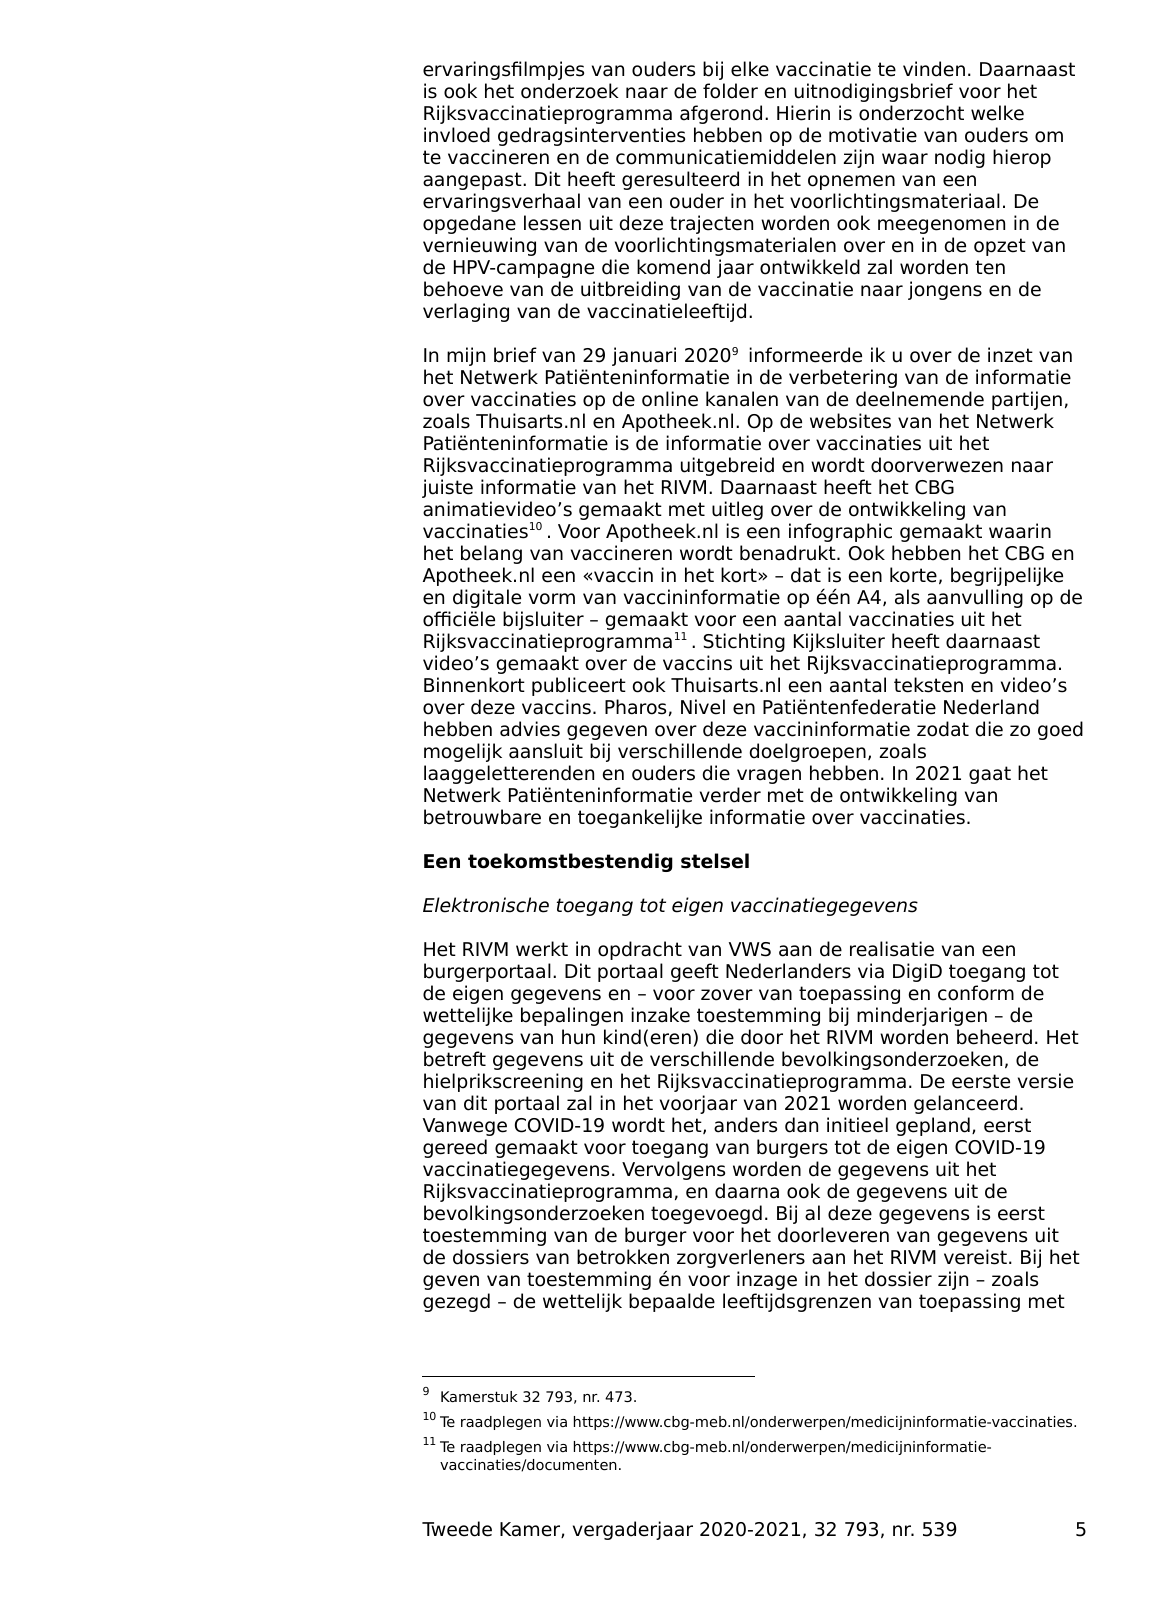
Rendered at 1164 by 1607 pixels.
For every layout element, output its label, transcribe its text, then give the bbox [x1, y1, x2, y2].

subtitle Een toekomstbestendig stelsel [422, 851, 1087, 873]
text Het RIVM werkt in opdracht van VWS aan de realisatie van een burgerportaal. Dit portaal geeft Nederlanders via DigiD toegang tot de eigen gegevens en – voor zover van toepassing en conform de wettelijke bepalingen inzake toestemming bij minderjarigen – de gegevens van hun kind(eren) die door het RIVM worden beheerd. Het betreft gegevens uit de verschillende bevolkingsonderzoeken, de hielprikscreening en het Rijksvaccinatieprogramma. De eerste versie van dit portaal zal in het voorjaar van 2021 worden gelanceerd. Vanwege COVID-19 wordt het, anders dan initieel gepland, eerst gereed gemaakt voor toegang van burgers tot de eigen COVID-19 vaccinatiegegevens. Vervolgens worden de gegevens uit het Rijksvaccinatieprogramma, en daarna ook de gegevens uit de bevolkingsonderzoeken toegevoegd. Bij al deze gegevens is eerst toestemming van de burger voor het doorleveren van gegevens uit de dossiers van betrokken zorgverleners aan het RIVM vereist. Bij het geven van toestemming én voor inzage in het dossier zijn – zoals gezegd – de wettelijk bepaalde leeftijdsgrenzen van toepassing met [422, 939, 1087, 1313]
text Kamerstuk 32 793, nr. 473. [422, 1385, 1087, 1407]
text In mijn brief van 29 januari 2020 informeerde ik u over de inzet van het Netwerk Patiënteninformatie in de verbetering van de informatie over vaccinaties op de online kanalen van de deelnemende partijen, zoals Thuisarts.nl en Apotheek.nl. Op de websites van het Netwerk Patiënteninformatie is de informatie over vaccinaties uit het Rijksvaccinatieprogramma uitgebreid en wordt doorverwezen naar juiste informatie van het RIVM. Daarnaast heeft het CBG animatievideo’s gemaakt met uitleg over de ontwikkeling van vaccinaties. Voor Apotheek.nl is een infographic gemaakt waarin het belang van vaccineren wordt benadrukt. Ook hebben het CBG en Apotheek.nl een «vaccin in het kort» – dat is een korte, begrijpelijke en digitale vorm van vaccininformatie op één A4, als aanvulling op de officiële bijsluiter – gemaakt voor een aantal vaccinaties uit het Rijksvaccinatieprogramma. Stichting Kijksluiter heeft daarnaast video’s gemaakt over de vaccins uit het Rijksvaccinatieprogramma. Binnenkort publiceert ook Thuisarts.nl een aantal teksten en video’s over deze vaccins. Pharos, Nivel en Patiëntenfederatie Nederland hebben advies gegeven over deze vaccininformatie zodat die zo goed mogelijk aansluit bij verschillende doelgroepen, zoals laaggeletterenden en ouders die vragen hebben. In 2021 gaat het Netwerk Patiënteninformatie verder met de ontwikkeling van betrouwbare en toegankelijke informatie over vaccinaties. [422, 345, 1087, 828]
subtitle Elektronische toegang tot eigen vaccinatiegegevens [422, 895, 1087, 917]
text Te raadplegen via https://www.cbg-meb.nl/onderwerpen/medicijninformatie-vaccinaties. [422, 1410, 1087, 1432]
text ervaringsfilmpjes van ouders bij elke vaccinatie te vinden. Daarnaast is ook het onderzoek naar de folder en uitnodigingsbrief voor het Rijksvaccinatieprogramma afgerond. Hierin is onderzocht welke invloed gedragsinterventies hebben op de motivatie van ouders om te vaccineren en de communicatiemiddelen zijn waar nodig hierop aangepast. Dit heeft geresulteerd in het opnemen van een ervaringsverhaal van een ouder in het voorlichtingsmateriaal. De opgedane lessen uit deze trajecten worden ook meegenomen in de vernieuwing van de voorlichtingsmaterialen over en in de opzet van de HPV-campagne die komend jaar ontwikkeld zal worden ten behoeve van de uitbreiding van de vaccinatie naar jongens en de verlaging van de vaccinatieleeftijd. [422, 59, 1087, 323]
text Te raadplegen via https://www.cbg-meb.nl/onderwerpen/medicijninformatie-vaccinaties/documenten. [422, 1435, 1087, 1474]
